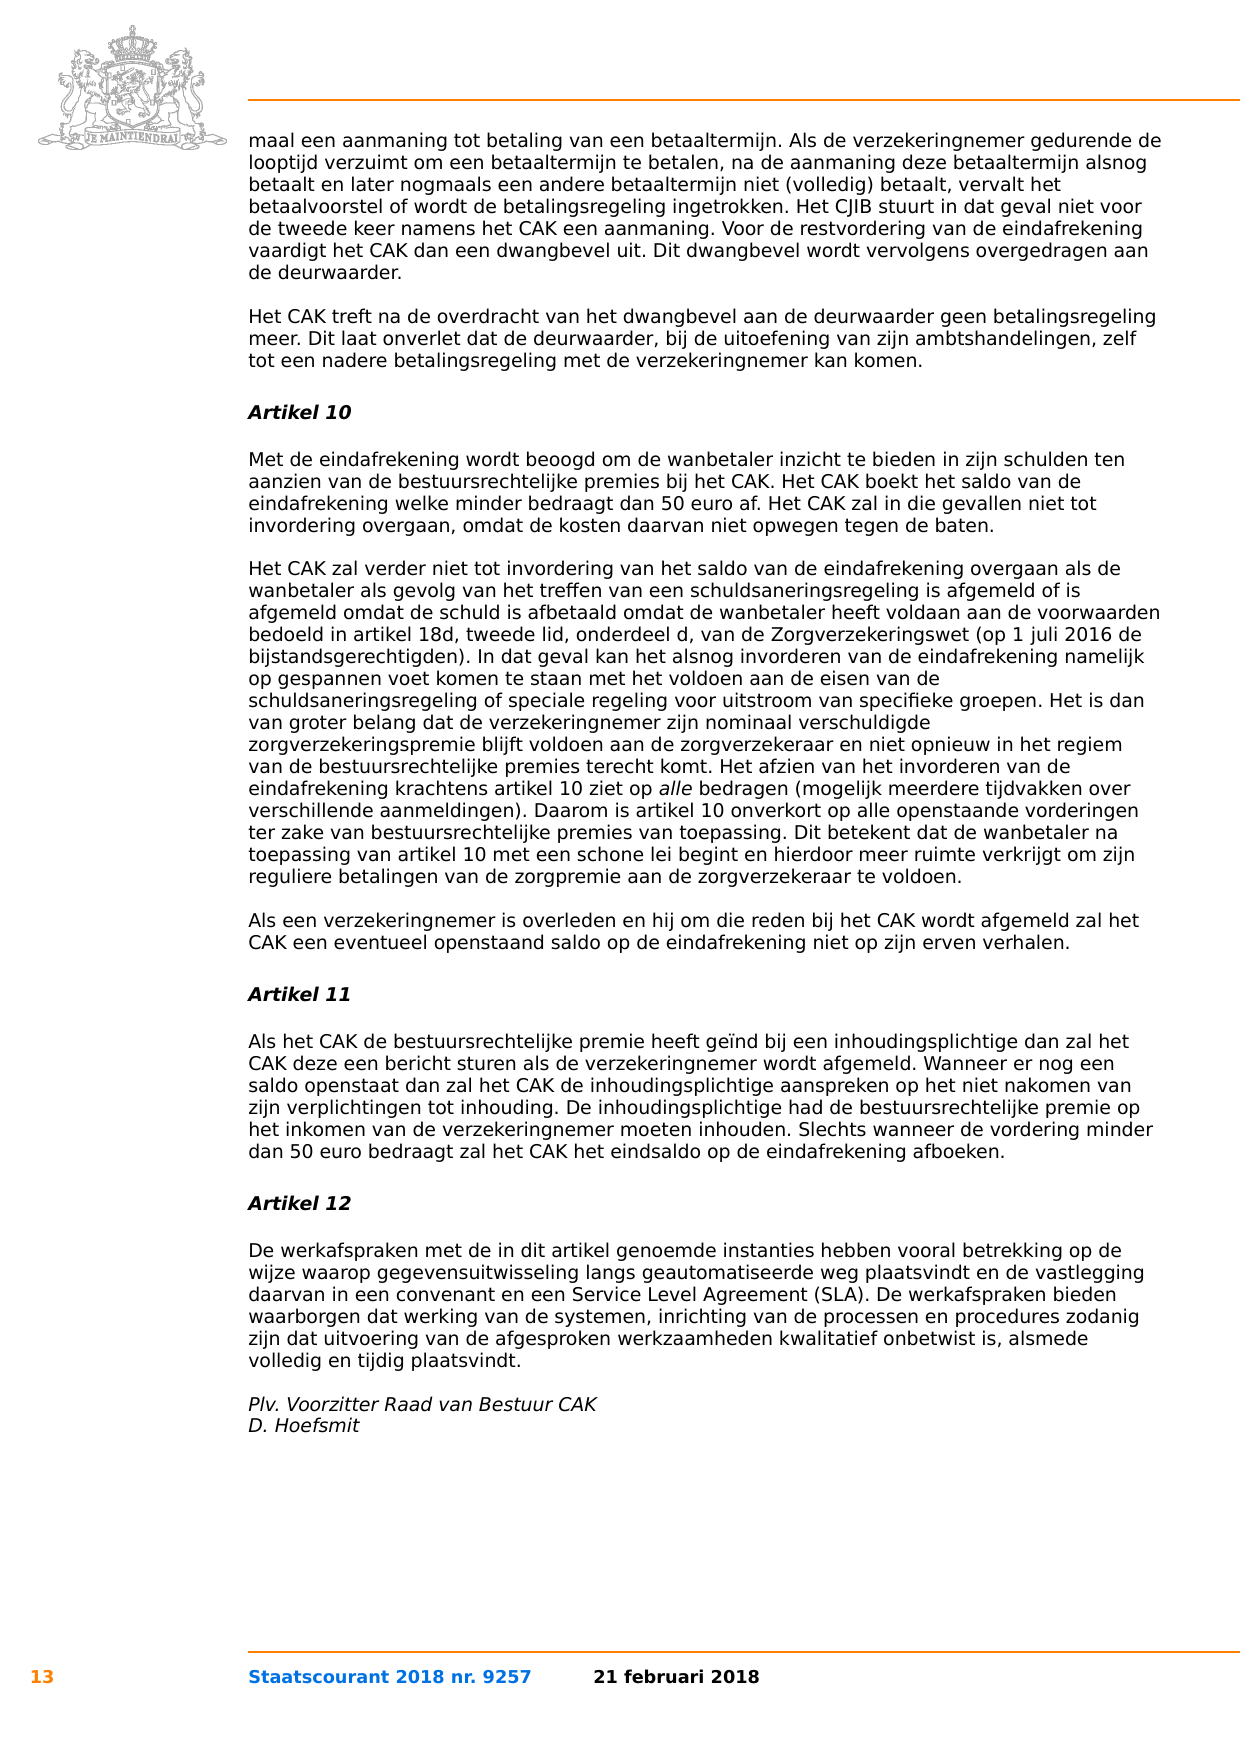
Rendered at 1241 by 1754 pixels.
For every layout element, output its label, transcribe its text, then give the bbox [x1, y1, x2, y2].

text Plv. Voorzitter Raad van Bestuur CAK D. Hoefsmit [248, 1393, 1163, 1437]
text maal een aanmaning tot betaling van een betaaltermijn. Als de verzekeringnemer gedurende de looptijd verzuimt om een betaaltermijn te betalen, na de aanmaning deze betaaltermijn alsnog betaalt en later nogmaals een andere betaaltermijn niet (volledig) betaalt, vervalt het betaalvoorstel of wordt de betalingsregeling ingetrokken. Het CJIB stuurt in dat geval niet voor de tweede keer namens het CAK een aanmaning. Voor de restvordering van de eindafrekening vaardigt het CAK dan een dwangbevel uit. Dit dwangbevel wordt vervolgens overgedragen aan de deurwaarder. [248, 130, 1163, 284]
text Het CAK treft na de overdracht van het dwangbevel aan de deurwaarder geen betalingsregeling meer. Dit laat onverlet dat de deurwaarder, bij de uitoefening van zijn ambtshandelingen, zelf tot een nadere betalingsregeling met de verzekeringnemer kan komen. [248, 306, 1163, 372]
picture [38, 25, 227, 150]
text Als een verzekeringnemer is overleden en hij om die reden bij het CAK wordt afgemeld zal het CAK een eventueel openstaand saldo op de eindafrekening niet op zijn erven verhalen. [248, 910, 1163, 954]
text De werkafspraken met de in dit artikel genoemde instanties hebben vooral betrekking op de wijze waarop gegevensuitwisseling langs geautomatiseerde weg plaatsvindt en de vastlegging daarvan in een convenant en een Service Level Agreement (SLA). De werkafspraken bieden waarborgen dat werking van de systemen, inrichting van de processen en procedures zodanig zijn dat uitvoering van de afgesproken werkzaamheden kwalitatief onbetwist is, alsmede volledig en tijdig plaatsvindt. [248, 1240, 1163, 1372]
text Het CAK zal verder niet tot invordering van het saldo van de eindafrekening overgaan als de wanbetaler als gevolg van het treffen van een schuldsaneringsregeling is afgemeld of is afgemeld omdat de schuld is afbetaald omdat de wanbetaler heeft voldaan aan de voorwaarden bedoeld in artikel 18d, tweede lid, onderdeel d, van de Zorgverzekeringswet (op 1 juli 2016 de bijstandsgerechtigden). In dat geval kan het alsnog invorderen van de eindafrekening namelijk op gespannen voet komen te staan met het voldoen aan de eisen van de schuldsaneringsregeling of speciale regeling voor uitstroom van specifieke groepen. Het is dan van groter belang dat de verzekeringnemer zijn nominaal verschuldigde zorgverzekeringspremie blijft voldoen aan de zorgverzekeraar en niet opnieuw in het regiem van de bestuursrechtelijke premies terecht komt. Het afzien van het invorderen van de eindafrekening krachtens artikel 10 ziet op alle bedragen (mogelijk meerdere tijdvakken over verschillende aanmeldingen). Daarom is artikel 10 onverkort op alle openstaande vorderingen ter zake van bestuursrechtelijke premies van toepassing. Dit betekent dat de wanbetaler na toepassing van artikel 10 met een schone lei begint en hierdoor meer ruimte verkrijgt om zijn reguliere betalingen van de zorgpremie aan de zorgverzekeraar te voldoen. [248, 558, 1163, 888]
subtitle Artikel 10 [248, 402, 1163, 423]
text Als het CAK de bestuursrechtelijke premie heeft geïnd bij een inhoudingsplichtige dan zal het CAK deze een bericht sturen als de verzekeringnemer wordt afgemeld. Wanneer er nog een saldo openstaat dan zal het CAK de inhoudingsplichtige aanspreken op het niet nakomen van zijn verplichtingen tot inhouding. De inhoudingsplichtige had de bestuursrechtelijke premie op het inkomen van de verzekeringnemer moeten inhouden. Slechts wanneer de vordering minder dan 50 euro bedraagt zal het CAK het eindsaldo op de eindafrekening afboeken. [248, 1031, 1163, 1163]
subtitle Artikel 12 [248, 1193, 1163, 1215]
text Met de eindafrekening wordt beoogd om de wanbetaler inzicht te bieden in zijn schulden ten aanzien van de bestuursrechtelijke premies bij het CAK. Het CAK boekt het saldo van de eindafrekening welke minder bedraagt dan 50 euro af. Het CAK zal in die gevallen niet tot invordering overgaan, omdat de kosten daarvan niet opwegen tegen de baten. [248, 448, 1163, 536]
subtitle Artikel 11 [248, 984, 1163, 1006]
